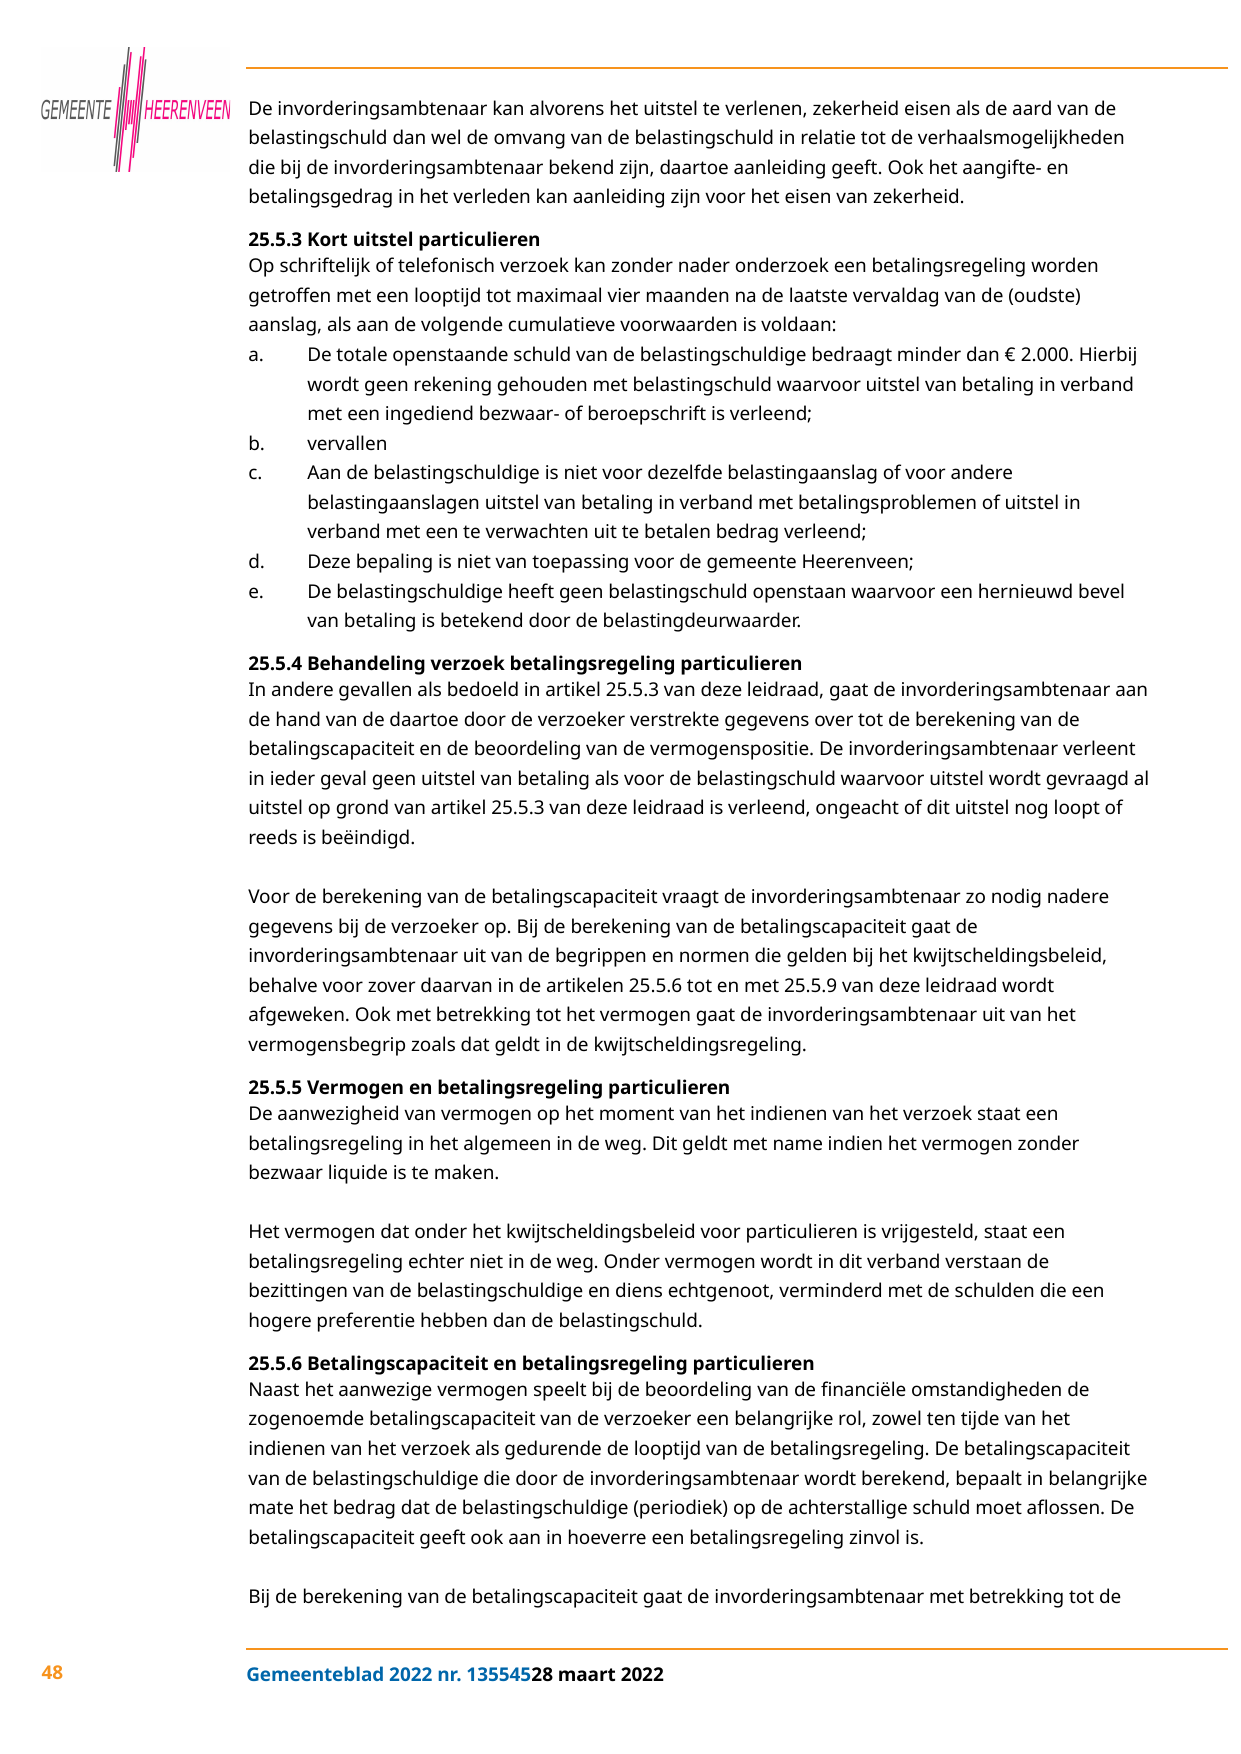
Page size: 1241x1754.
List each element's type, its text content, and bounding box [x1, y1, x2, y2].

list Deze bepaling is niet van toepassing voor de gemeente Heerenveen; [248, 548, 1152, 574]
text 25.5.3 Kort uitstel particulieren [248, 227, 1152, 252]
text 25.5.5 Vermogen en betalingsregeling particulieren [248, 1074, 1152, 1100]
text De invorderingsambtenaar kan alvorens het uitstel te verlenen, zekerheid eisen als de aard van de belastingschuld dan wel de omvang van de belastingschuld in relatie tot de verhaalsmogelijkheden die bij de invorderingsambtenaar bekend zijn, daartoe aanleiding geeft. Ook het aangifte- en betalingsgedrag in het verleden kan aanleiding zijn voor het eisen van zekerheid. [248, 95, 1152, 209]
text 25.5.6 Betalingscapaciteit en betalingsregeling particulieren [248, 1350, 1152, 1376]
list vervallen [248, 430, 1152, 456]
text Naast het aanwezige vermogen speelt bij de beoordeling van de financiële omstandigheden de zogenoemde betalingscapaciteit van de verzoeker een belangrijke rol, zowel ten tijde van het indienen van het verzoek als gedurende de looptijd van de betalingsregeling. De betalingscapaciteit van de belastingschuldige die door de invorderingsambtenaar wordt berekend, bepaalt in belangrijke mate het bedrag dat de belastingschuldige (periodiek) op de achterstallige schuld moet aflossen. De betalingscapaciteit geeft ook aan in hoeverre een betalingsregeling zinvol is. [248, 1376, 1152, 1550]
text De aanwezigheid van vermogen op het moment van het indienen van het verzoek staat een betalingsregeling in het algemeen in de weg. Dit geldt met name indien het vermogen zonder bezwaar liquide is te maken. [248, 1100, 1152, 1185]
text Voor de berekening van de betalingscapaciteit vraagt de invorderingsambtenaar zo nodig nadere gegevens bij de verzoeker op. Bij de berekening van de betalingscapaciteit gaat de invorderingsambtenaar uit van de begrippen en normen die gelden bij het kwijtscheldingsbeleid, behalve voor zover daarvan in de artikelen 25.5.6 tot en met 25.5.9 van deze leidraad wordt afgeweken. Ook met betrekking tot het vermogen gaat de invorderingsambtenaar uit van het vermogensbegrip zoals dat geldt in de kwijtscheldingsregeling. [248, 883, 1152, 1057]
text Bij de berekening van de betalingscapaciteit gaat de invorderingsambtenaar met betrekking tot de [248, 1583, 1152, 1609]
text 25.5.4 Behandeling verzoek betalingsregeling particulieren [248, 651, 1152, 676]
text In andere gevallen als bedoeld in artikel 25.5.3 van deze leidraad, gaat de invorderingsambtenaar aan de hand van de daartoe door de verzoeker verstrekte gegevens over tot de berekening van de betalingscapaciteit en de beoordeling van de vermogenspositie. De invorderingsambtenaar verleent in ieder geval geen uitstel van betaling als voor de belastingschuld waarvoor uitstel wordt gevraagd al uitstel op grond van artikel 25.5.3 van deze leidraad is verleend, ongeacht of dit uitstel nog loopt of reeds is beëindigd. [248, 676, 1152, 850]
list De totale openstaande schuld van de belastingschuldige bedraagt minder dan € 2.000. Hierbij wordt geen rekening gehouden met belastingschuld waarvoor uitstel van betaling in verband met een ingediend bezwaar- of beroepschrift is verleend; [248, 341, 1152, 426]
list De belastingschuldige heeft geen belastingschuld openstaan waarvoor een hernieuwd bevel van betaling is betekend door de belastingdeurwaarder. [248, 578, 1152, 633]
picture [41, 47, 231, 172]
text Het vermogen dat onder het kwijtscheldingsbeleid voor particulieren is vrijgesteld, staat een betalingsregeling echter niet in de weg. Onder vermogen wordt in dit verband verstaan de bezittingen van de belastingschuldige en diens echtgenoot, verminderd met de schulden die een hogere preferentie hebben dan de belastingschuld. [248, 1218, 1152, 1333]
text Op schriftelijk of telefonisch verzoek kan zonder nader onderzoek een betalingsregeling worden getroffen met een looptijd tot maximaal vier maanden na de laatste vervaldag van de (oudste) aanslag, als aan de volgende cumulatieve voorwaarden is voldaan: [248, 252, 1152, 337]
list Aan de belastingschuldige is niet voor dezelfde belastingaanslag of voor andere belastingaanslagen uitstel van betaling in verband met betalingsproblemen of uitstel in verband met een te verwachten uit te betalen bedrag verleend; [248, 459, 1152, 544]
